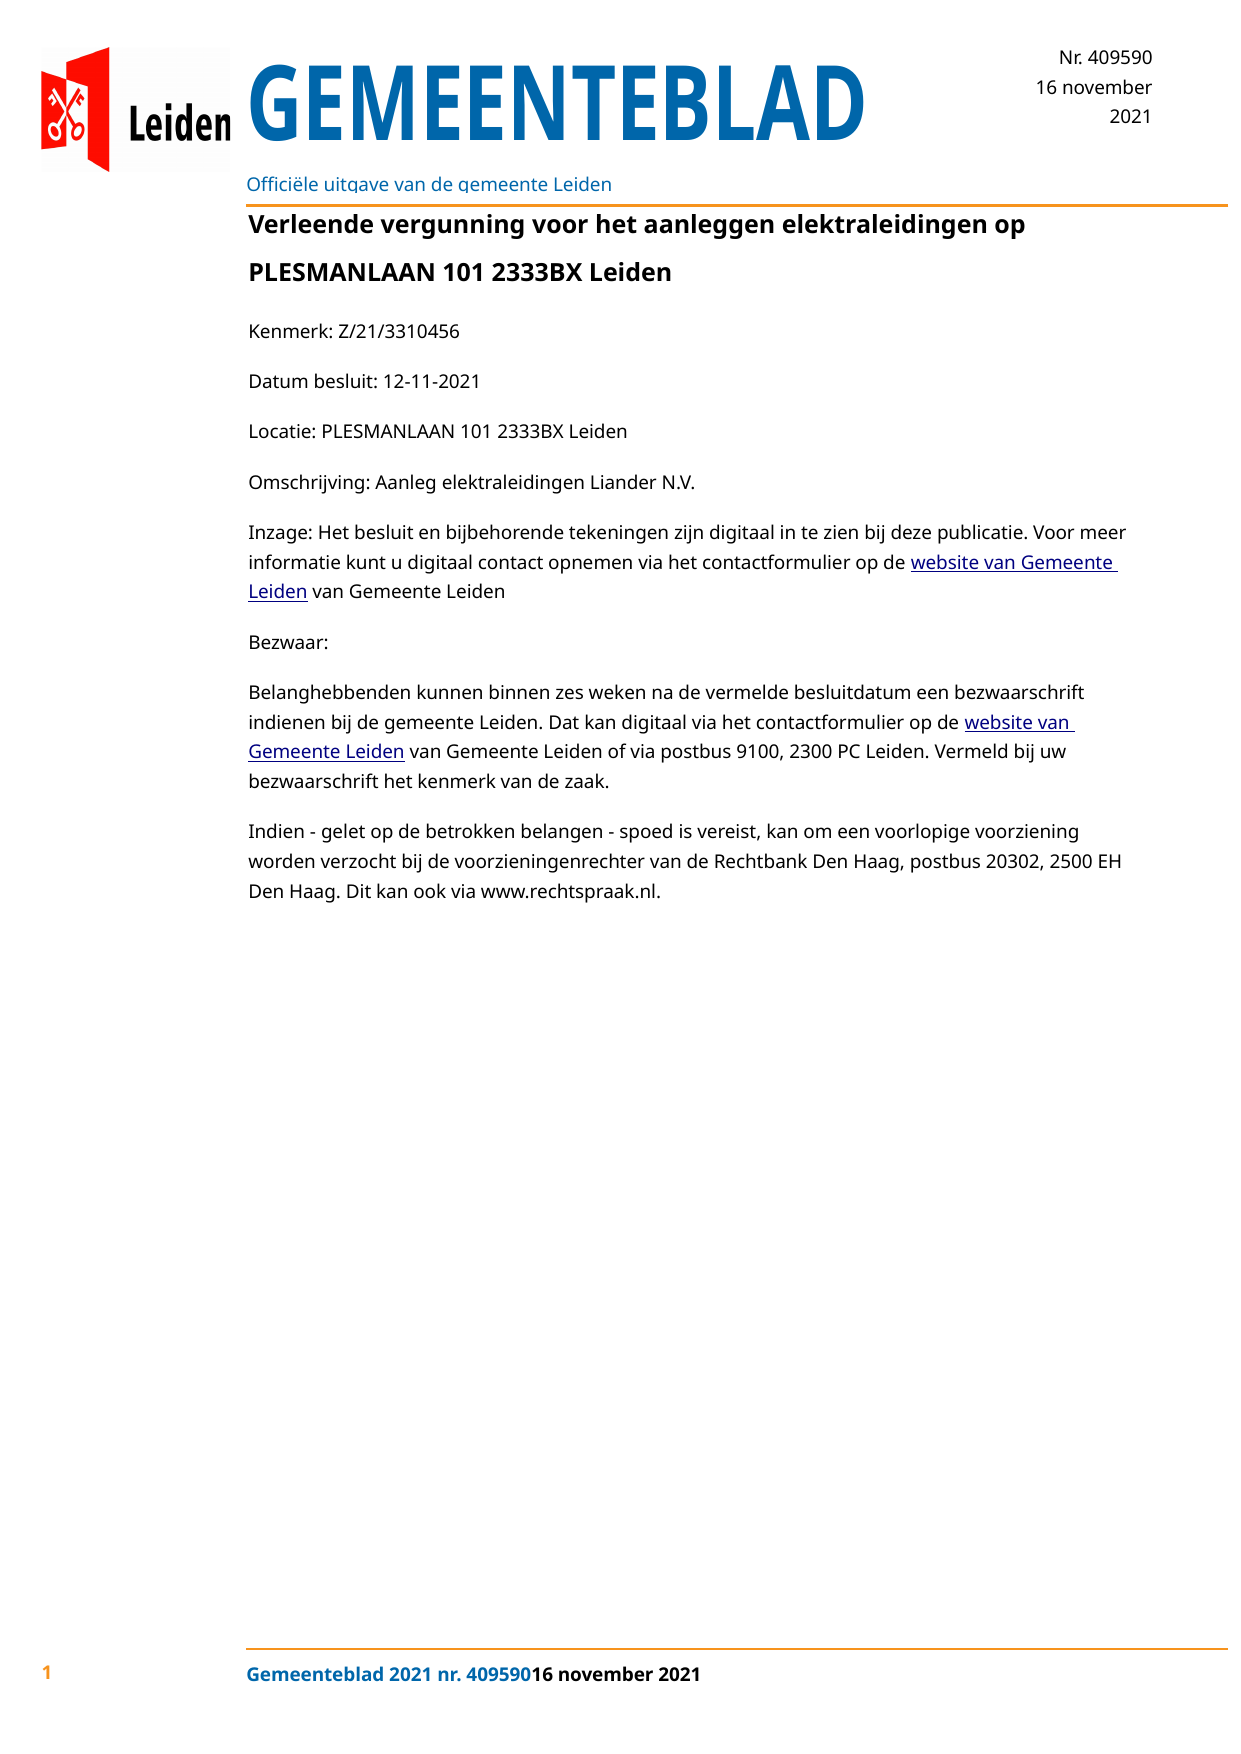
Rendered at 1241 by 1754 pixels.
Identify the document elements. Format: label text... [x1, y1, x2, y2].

text Kenmerk: Z/21/3310456 [248, 318, 1152, 344]
text Inzage: Het besluit en bijbehorende tekeningen zijn digitaal in te zien bij deze publicatie. Voor meer informatie kunt u digitaal contact opnemen via het contactformulier op de website van Gemeente Leiden van Gemeente Leiden [248, 519, 1152, 604]
text Verleende vergunning voor het aanleggen elektraleidingen op PLESMANLAAN 101 2333BX Leiden [248, 207, 1152, 288]
text Belanghebbenden kunnen binnen zes weken na de vermelde besluitdatum een bezwaarschrift indienen bij de gemeente Leiden. Dat kan digitaal via het contactformulier op de website van Gemeente Leiden van Gemeente Leiden of via postbus 9100, 2300 PC Leiden. Vermeld bij uw bezwaarschrift het kenmerk van de zaak. [248, 679, 1152, 794]
text Bezwaar: [248, 629, 1152, 655]
picture [41, 47, 231, 172]
text Locatie: PLESMANLAAN 101 2333BX Leiden [248, 419, 1152, 444]
text Omschrijving: Aanleg elektraleidingen Liander N.V. [248, 469, 1152, 495]
text Datum besluit: 12-11-2021 [248, 368, 1152, 394]
text Indien - gelet op de betrokken belangen - spoed is vereist, kan om een voorlopige voorziening worden verzocht bij de voorzieningenrechter van de Rechtbank Den Haag, postbus 20302, 2500 EH Den Haag. Dit kan ook via www.rechtspraak.nl. [248, 819, 1152, 904]
